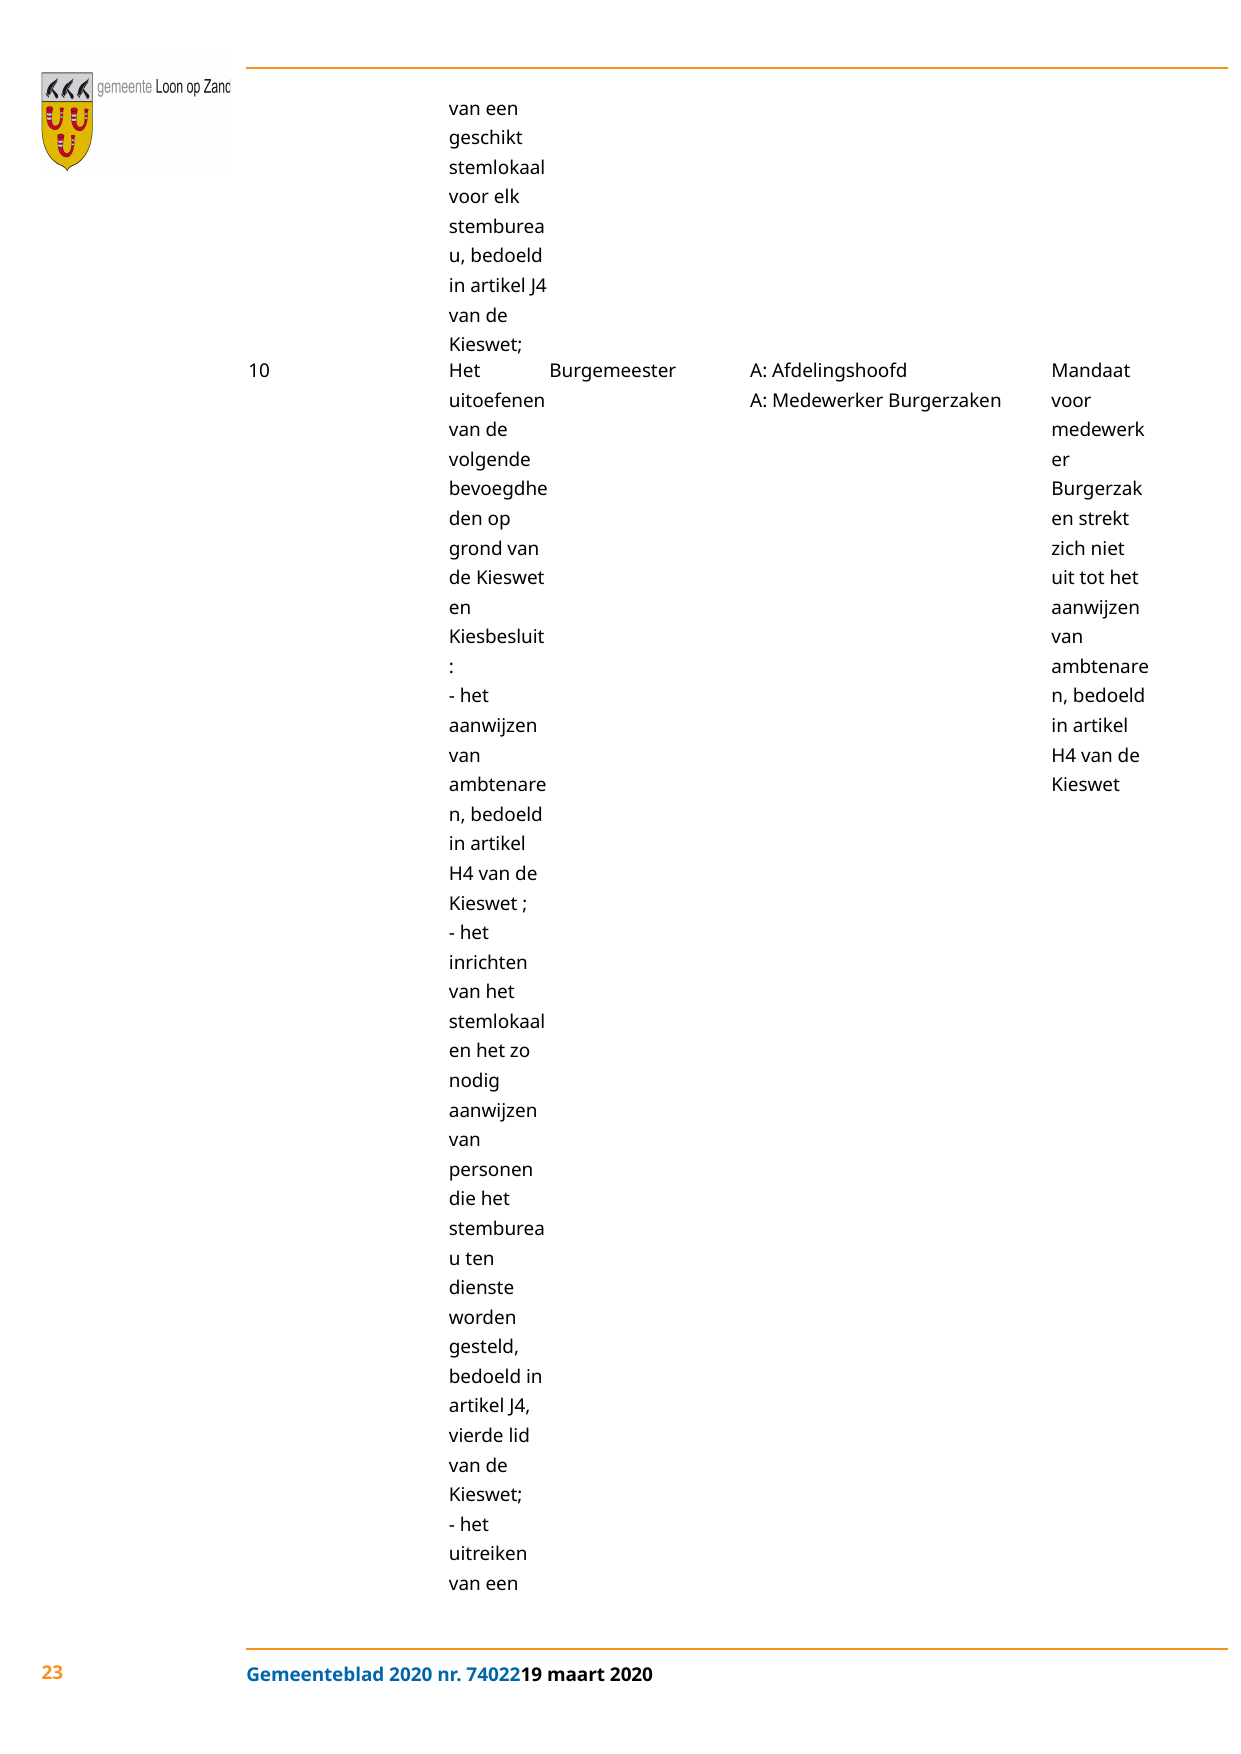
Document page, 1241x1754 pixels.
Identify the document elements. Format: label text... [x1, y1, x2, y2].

table_cell [549, 95, 750, 357]
table_cell A: Afdelingshoofd A: Medewerker Burgerzaken [750, 357, 1051, 1596]
table_cell Mandaat voor medewerker Burgerzaken strekt zich niet uit tot het aanwijzen van ambtenaren, bedoeld in artikel H4 van de Kieswet [1051, 357, 1152, 1596]
table_cell [1051, 95, 1152, 357]
table_cell Het uitoefenen van de volgende bevoegdheden op grond van de Kieswet en Kiesbesluit: - het aanwijzen van ambtenaren, bedoeld in artikel H4 van de Kieswet ; - het inrichten van het stemlokaal en het zo nodig aanwijzen van personen die het stembureau ten dienste worden gesteld, bedoeld in artikel J4, vierde lid van de Kieswet; - het uitreiken van een [449, 357, 549, 1596]
table_cell [248, 95, 449, 357]
table_cell 10 [248, 357, 449, 1596]
picture [41, 47, 231, 172]
table_cell van een geschikt stemlokaal voor elk stembureau, bedoeld in artikel J4 van de Kieswet; [449, 95, 549, 357]
table_cell Burgemeester [549, 357, 750, 1596]
table_cell [750, 95, 1051, 357]
